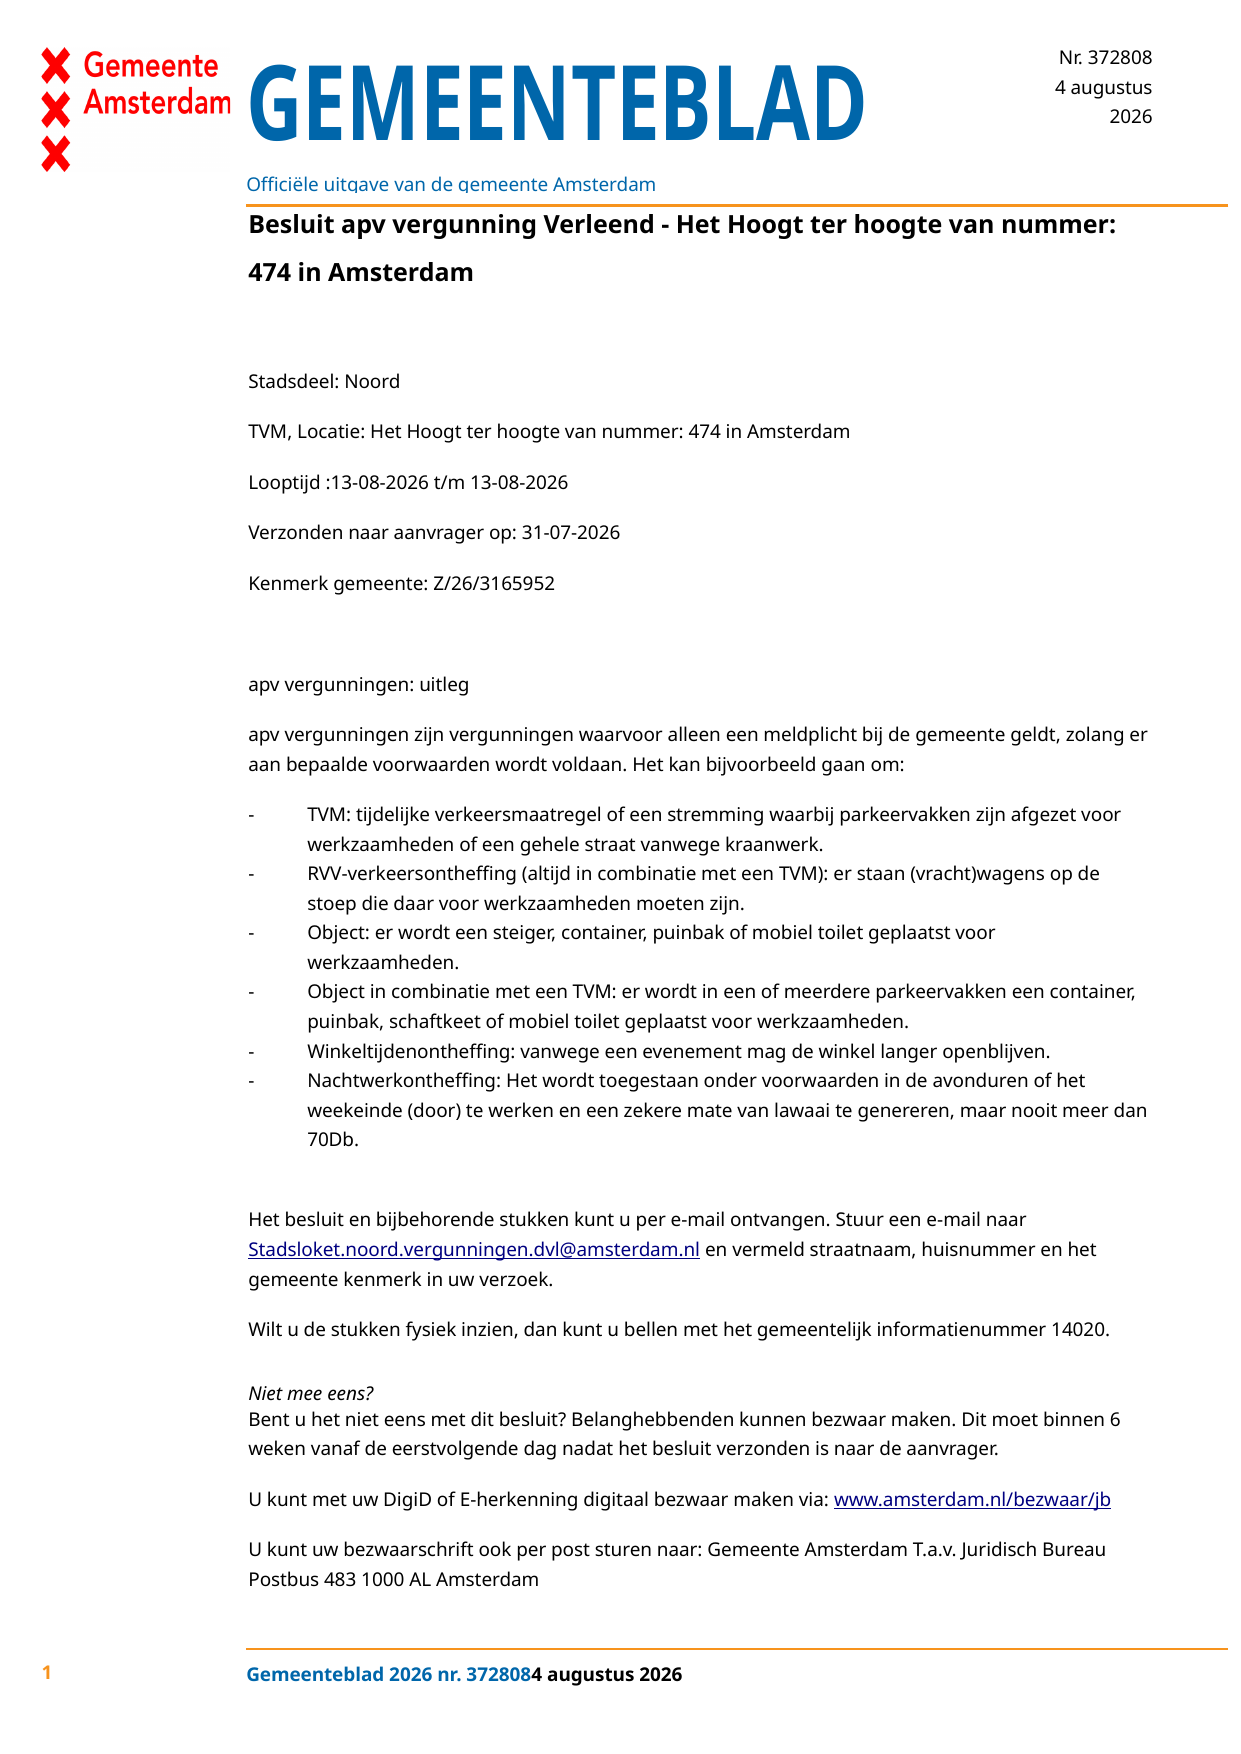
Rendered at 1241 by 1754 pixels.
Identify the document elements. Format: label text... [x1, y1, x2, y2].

list Nachtwerkontheffing: Het wordt toegestaan onder voorwaarden in de avonduren of het weekeinde (door) te werken en een zekere mate van lawaai te genereren, maar nooit meer dan 70Db. [248, 1067, 1152, 1152]
list TVM: tijdelijke verkeersmaatregel of een stremming waarbij parkeervakken zijn afgezet voor werkzaamheden of een gehele straat vanwege kraanwerk. [248, 801, 1152, 857]
text U kunt uw bezwaarschrift ook per post sturen naar: Gemeente Amsterdam T.a.v. Juridisch Bureau Postbus 483 1000 AL Amsterdam [248, 1536, 1152, 1592]
text Stadsdeel: Noord [248, 368, 1152, 394]
text apv vergunningen: uitleg [248, 671, 1152, 697]
picture [41, 47, 231, 172]
text Wilt u de stukken fysiek inzien, dan kunt u bellen met het gemeentelijk informatienummer 14020. [248, 1316, 1152, 1342]
text Bent u het niet eens met dit besluit? Belanghebbenden kunnen bezwaar maken. Dit moet binnen 6 weken vanaf de eerstvolgende dag nadat het besluit verzonden is naar de aanvrager. [248, 1406, 1152, 1461]
text TVM, Locatie: Het Hoogt ter hoogte van nummer: 474 in Amsterdam [248, 419, 1152, 444]
text Niet mee eens? [248, 1380, 1152, 1406]
text Looptijd :13-08-2026 t/m 13-08-2026 [248, 469, 1152, 495]
list Object in combinatie met een TVM: er wordt in een of meerdere parkeervakken een container, puinbak, schaftkeet of mobiel toilet geplaatst voor werkzaamheden. [248, 979, 1152, 1034]
list RVV-verkeersontheffing (altijd in combinatie met een TVM): er staan (vracht)wagens op de stoep die daar voor werkzaamheden moeten zijn. [248, 860, 1152, 916]
text apv vergunningen zijn vergunningen waarvoor alleen een meldplicht bij de gemeente geldt, zolang er aan bepaalde voorwaarden wordt voldaan. Het kan bijvoorbeeld gaan om: [248, 721, 1152, 777]
text U kunt met uw DigiD of E-herkenning digitaal bezwaar maken via: www.amsterdam.nl/bezwaar/jb [248, 1486, 1152, 1512]
text Verzonden naar aanvrager op: 31-07-2026 [248, 519, 1152, 545]
text Kenmerk gemeente: Z/26/3165952 [248, 570, 1152, 596]
text Het besluit en bijbehorende stukken kunt u per e-mail ontvangen. Stuur een e-mail naar Stadsloket.noord.vergunningen.dvl@amsterdam.nl en vermeld straatnaam, huisnummer en het gemeente kenmerk in uw verzoek. [248, 1207, 1152, 1292]
list Winkeltijdenontheffing: vanwege een evenement mag de winkel langer openblijven. [248, 1038, 1152, 1064]
text Besluit apv vergunning Verleend - Het Hoogt ter hoogte van nummer: 474 in Amsterdam [248, 207, 1152, 288]
list Object: er wordt een steiger, container, puinbak of mobiel toilet geplaatst voor werkzaamheden. [248, 919, 1152, 975]
